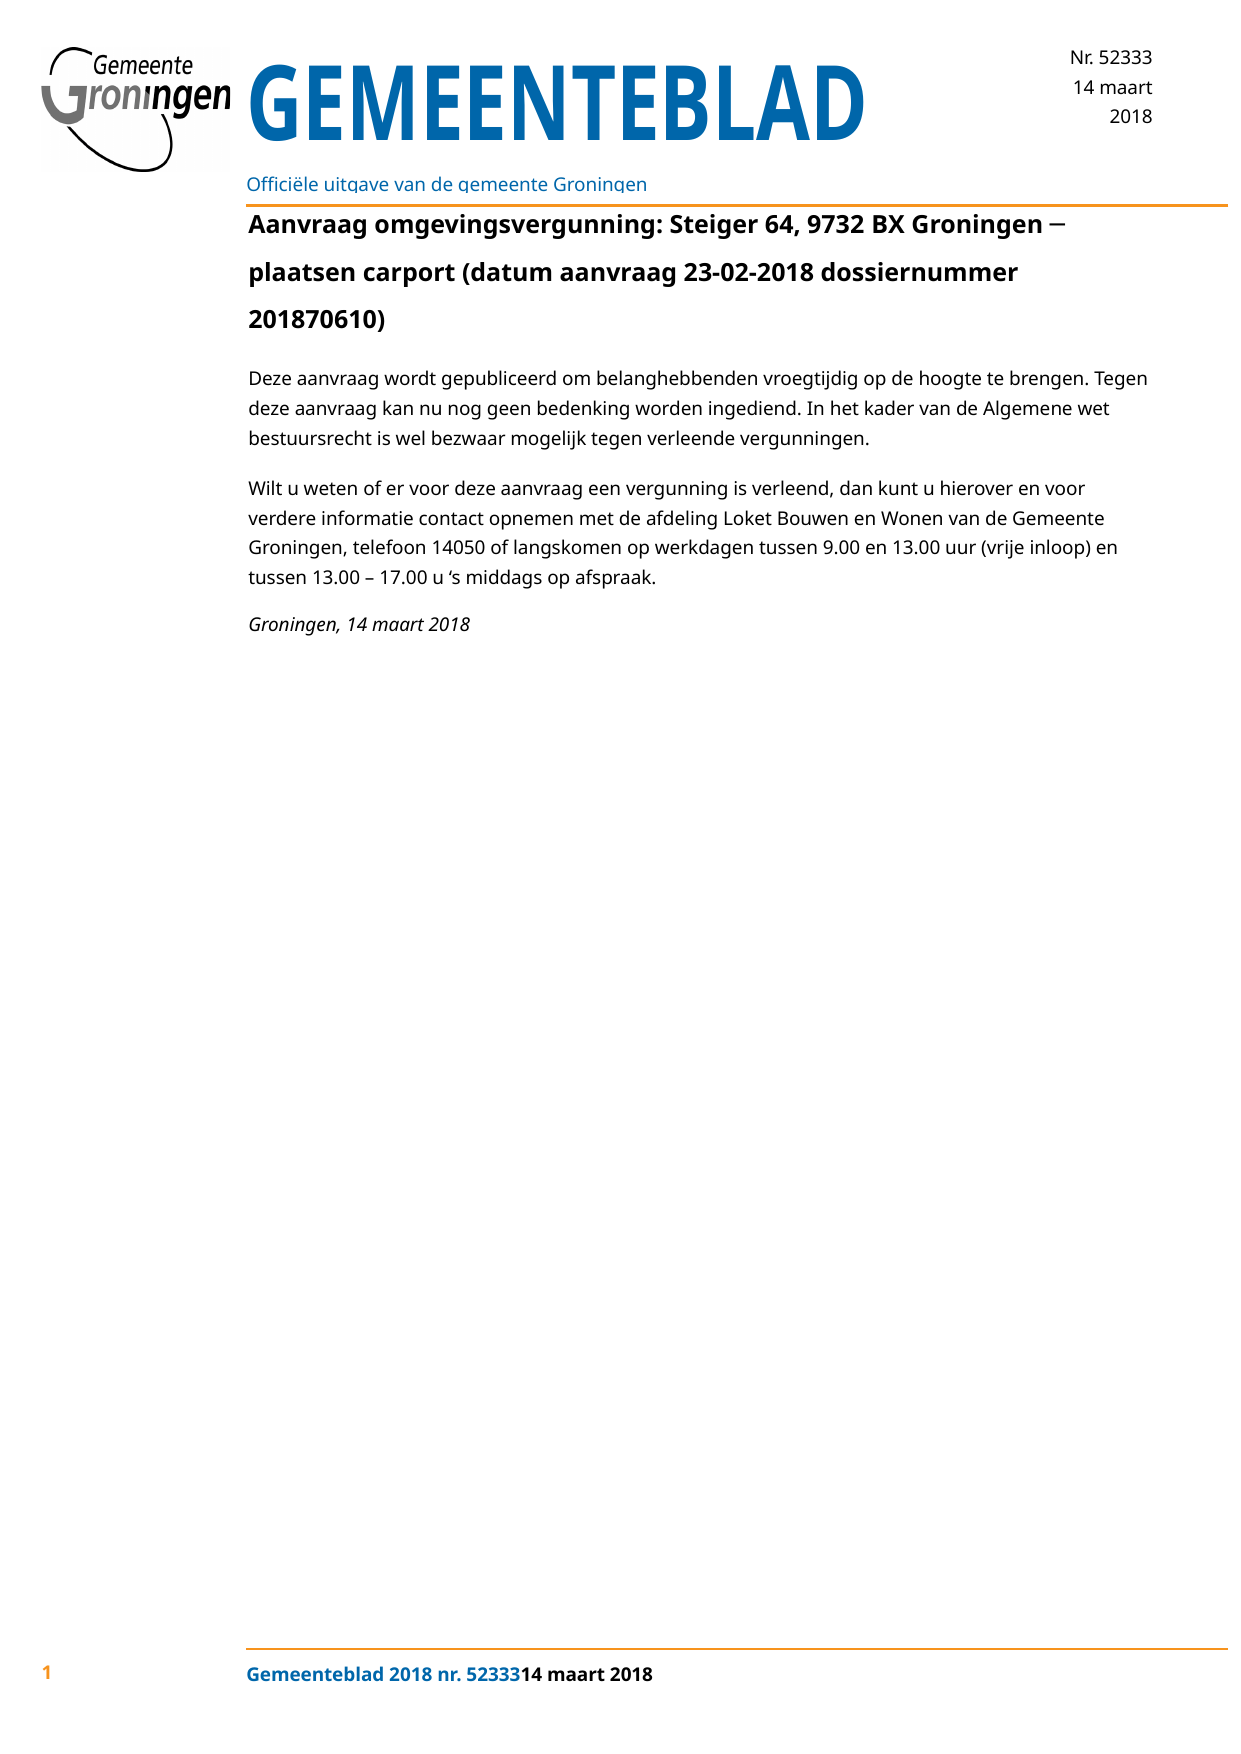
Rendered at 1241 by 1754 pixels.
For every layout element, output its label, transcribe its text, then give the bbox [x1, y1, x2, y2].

text Groningen, 14 maart 2018 [248, 612, 1152, 637]
text Aanvraag omgevingsvergunning: Steiger 64, 9732 BX Groningen ─ plaatsen carport (datum aanvraag 23-02-2018 dossiernummer 201870610) [248, 207, 1152, 336]
picture [41, 47, 231, 172]
text Deze aanvraag wordt gepubliceerd om belanghebbenden vroegtijdig op de hoogte te brengen. Tegen deze aanvraag kan nu nog geen bedenking worden ingediend. In het kader van de Algemene wet bestuursrecht is wel bezwaar mogelijk tegen verleende vergunningen. [248, 366, 1152, 450]
text Wilt u weten of er voor deze aanvraag een vergunning is verleend, dan kunt u hierover en voor verdere informatie contact opnemen met de afdeling Loket Bouwen en Wonen van de Gemeente Groningen, telefoon 14050 of langskomen op werkdagen tussen 9.00 en 13.00 uur (vrije inloop) en tussen 13.00 – 17.00 u ‘s middags op afspraak. [248, 475, 1152, 589]
